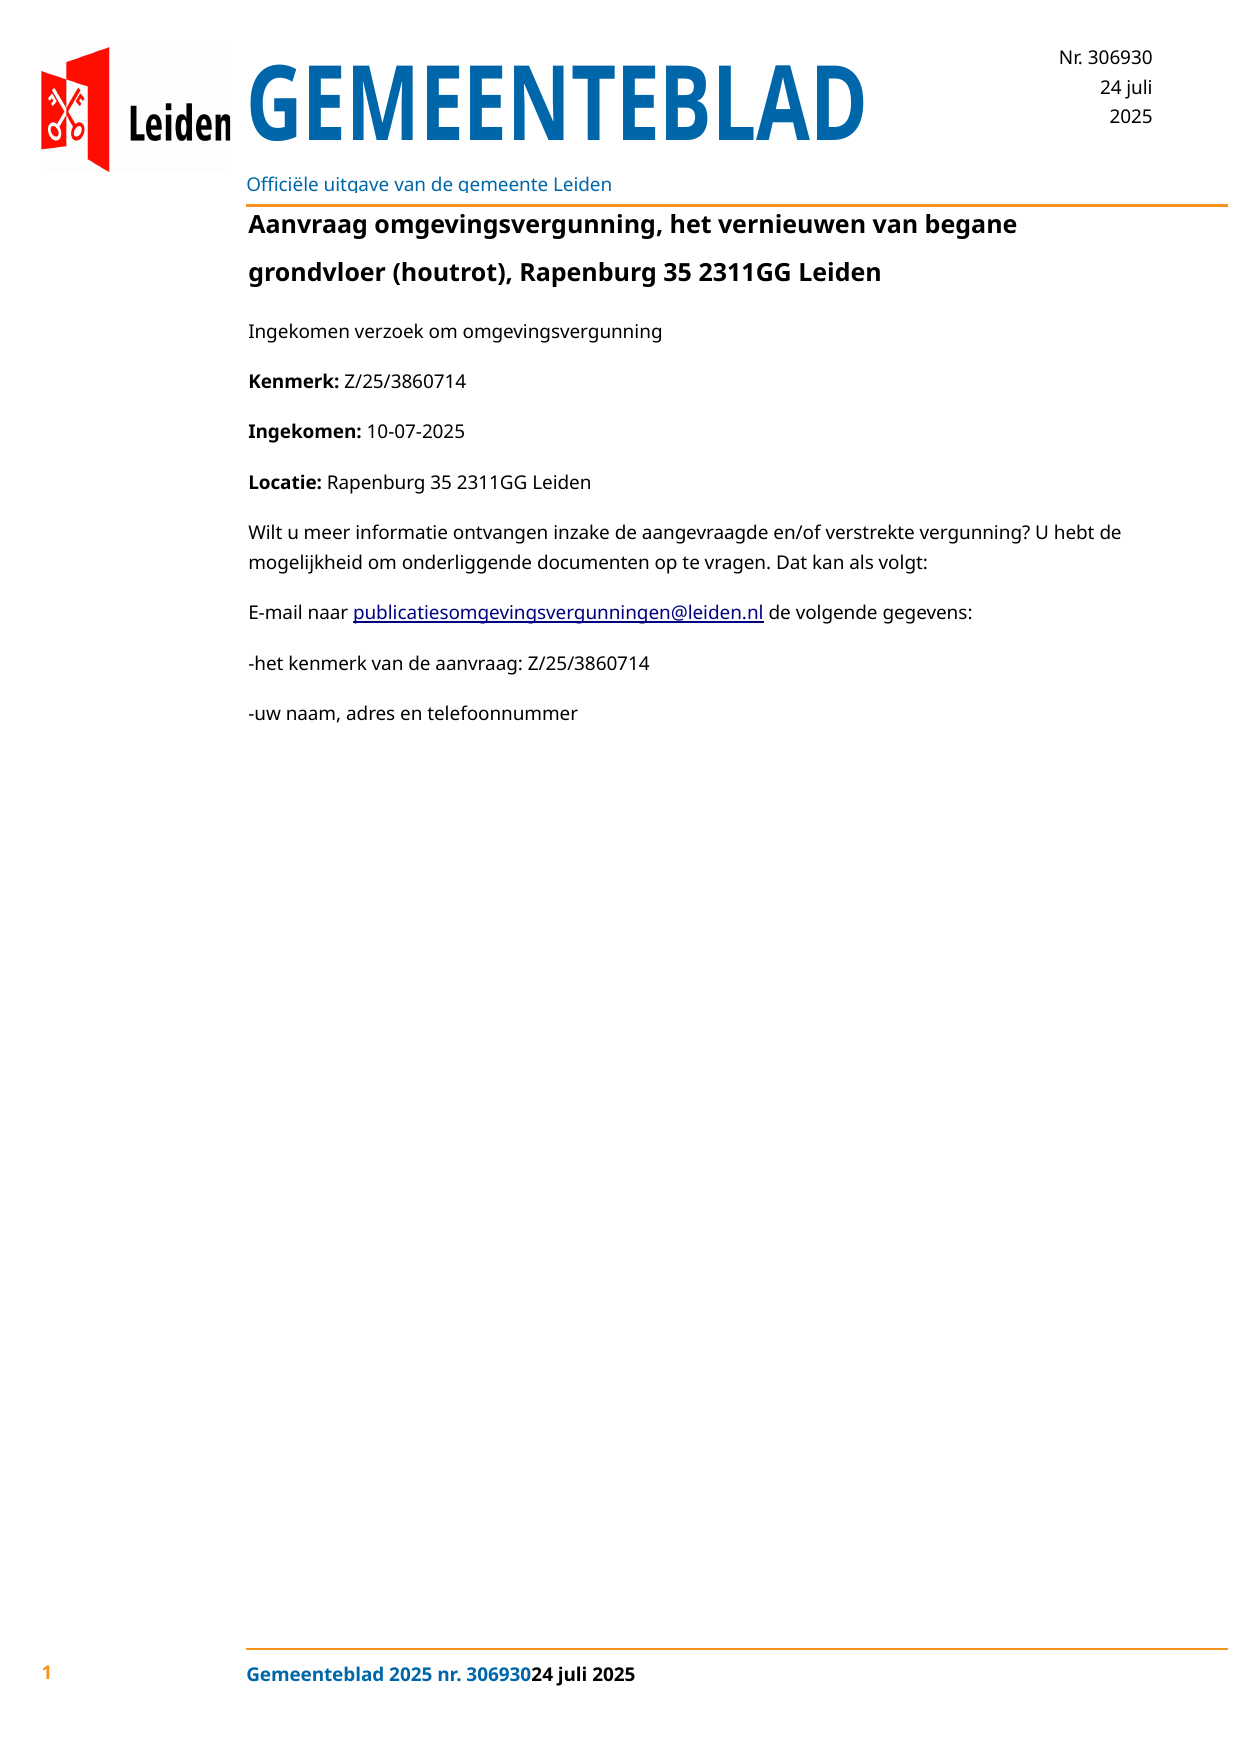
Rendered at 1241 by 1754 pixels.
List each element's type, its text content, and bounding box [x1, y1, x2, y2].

text Aanvraag omgevingsvergunning, het vernieuwen van begane grondvloer (houtrot), Rapenburg 35 2311GG Leiden [248, 207, 1152, 288]
text Ingekomen verzoek om omgevingsvergunning [248, 318, 1152, 344]
text Ingekomen: 10-07-2025 [248, 419, 1152, 444]
picture [41, 47, 231, 172]
text Locatie: Rapenburg 35 2311GG Leiden [248, 469, 1152, 495]
text Kenmerk: Z/25/3860714 [248, 368, 1152, 394]
text -het kenmerk van de aanvraag: Z/25/3860714 [248, 650, 1152, 676]
text -uw naam, adres en telefoonnummer [248, 700, 1152, 726]
text E-mail naar publicatiesomgevingsvergunningen@leiden.nl de volgende gegevens: [248, 599, 1152, 625]
text Wilt u meer informatie ontvangen inzake de aangevraagde en/of verstrekte vergunning? U hebt de mogelijkheid om onderliggende documenten op te vragen. Dat kan als volgt: [248, 519, 1152, 575]
